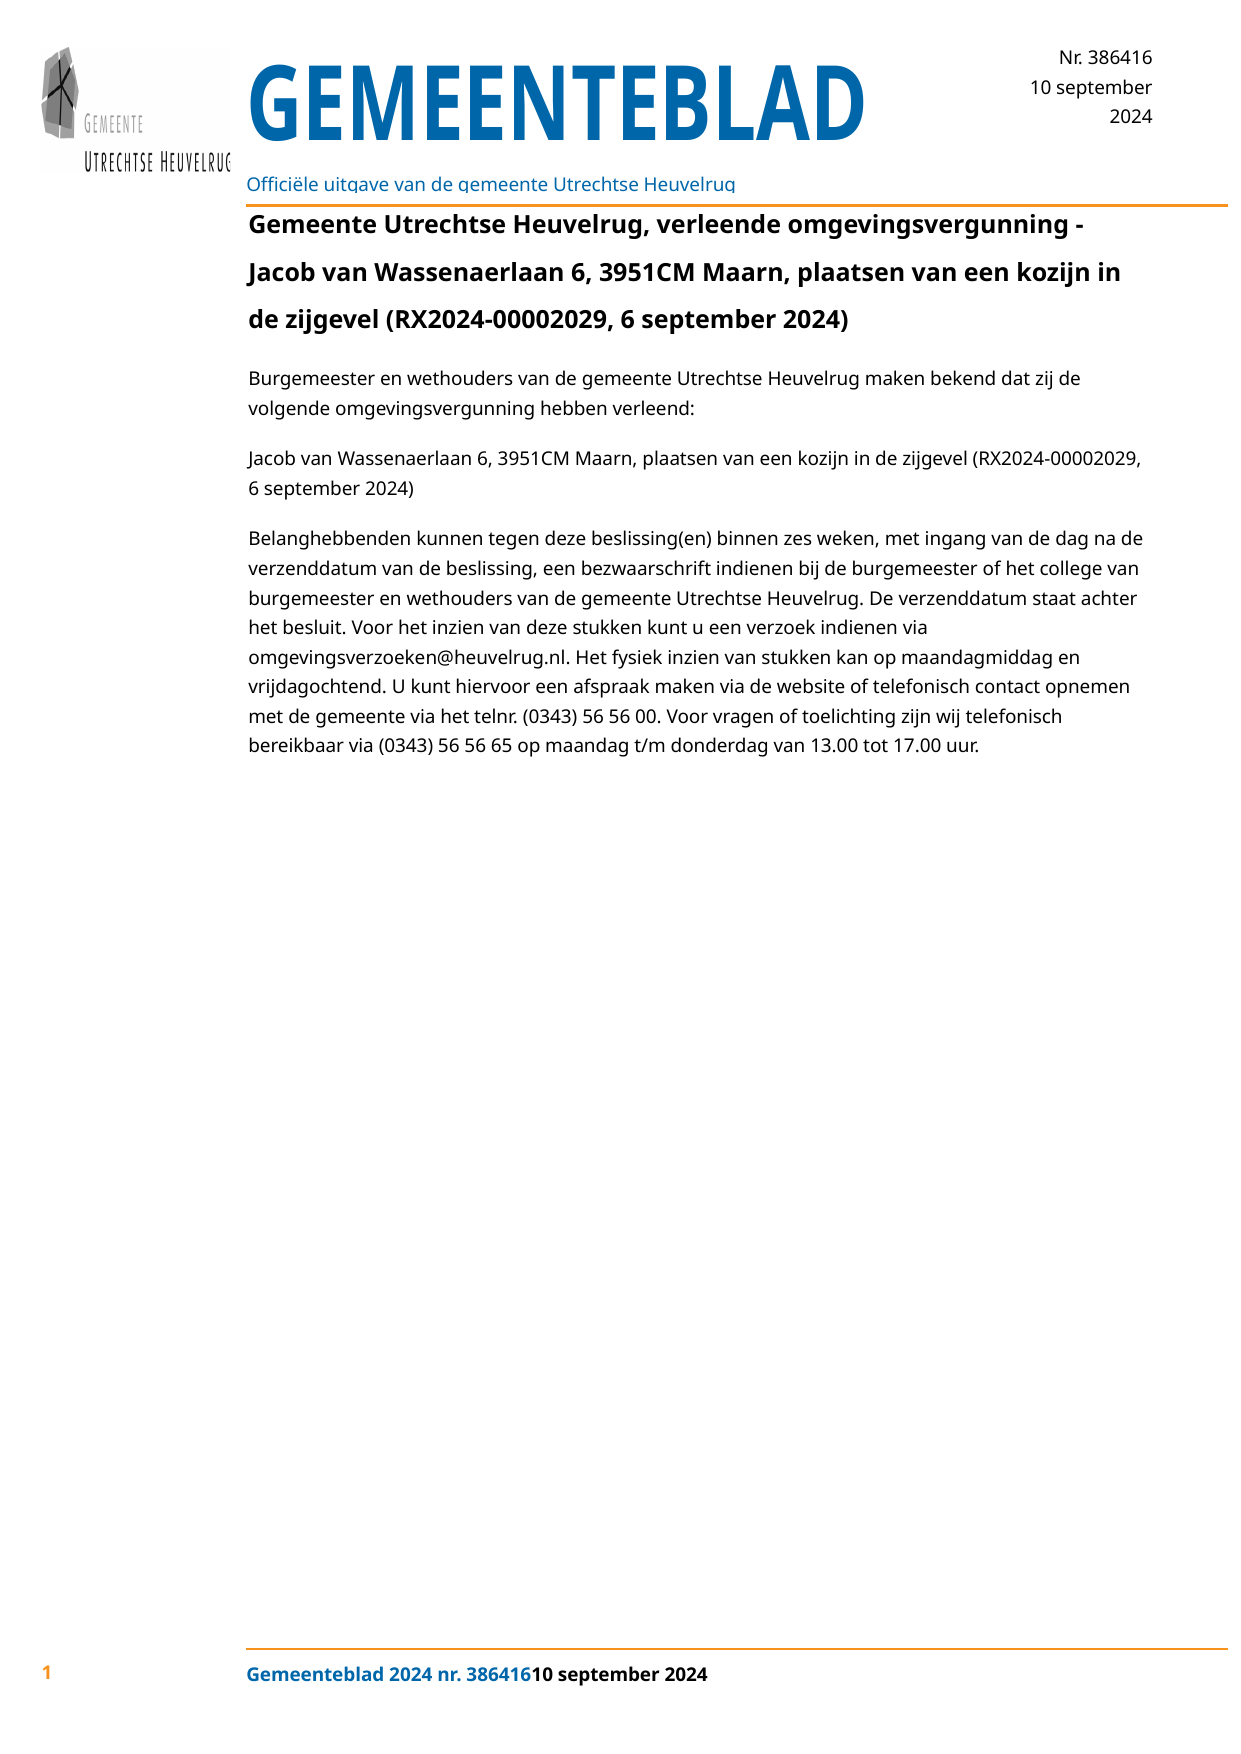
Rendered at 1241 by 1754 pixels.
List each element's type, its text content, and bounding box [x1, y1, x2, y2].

text Burgemeester en wethouders van de gemeente Utrechtse Heuvelrug maken bekend dat zij de volgende omgevingsvergunning hebben verleend: [248, 366, 1152, 421]
text Jacob van Wassenaerlaan 6, 3951CM Maarn, plaatsen van een kozijn in de zijgevel (RX2024-00002029, 6 september 2024) [248, 446, 1152, 501]
picture [41, 47, 231, 172]
text Gemeente Utrechtse Heuvelrug, verleende omgevingsvergunning - Jacob van Wassenaerlaan 6, 3951CM Maarn, plaatsen van een kozijn in de zijgevel (RX2024-00002029, 6 september 2024) [248, 207, 1152, 336]
text Belanghebbenden kunnen tegen deze beslissing(en) binnen zes weken, met ingang van de dag na de verzenddatum van de beslissing, een bezwaarschrift indienen bij de burgemeester of het college van burgemeester en wethouders van de gemeente Utrechtse Heuvelrug. De verzenddatum staat achter het besluit. Voor het inzien van deze stukken kunt u een verzoek indienen via omgevingsverzoeken@heuvelrug.nl. Het fysiek inzien van stukken kan op maandagmiddag en vrijdagochtend. U kunt hiervoor een afspraak maken via de website of telefonisch contact opnemen met de gemeente via het telnr. (0343) 56 56 00. Voor vragen of toelichting zijn wij telefonisch bereikbaar via (0343) 56 56 65 op maandag t/m donderdag van 13.00 tot 17.00 uur. [248, 526, 1152, 758]
